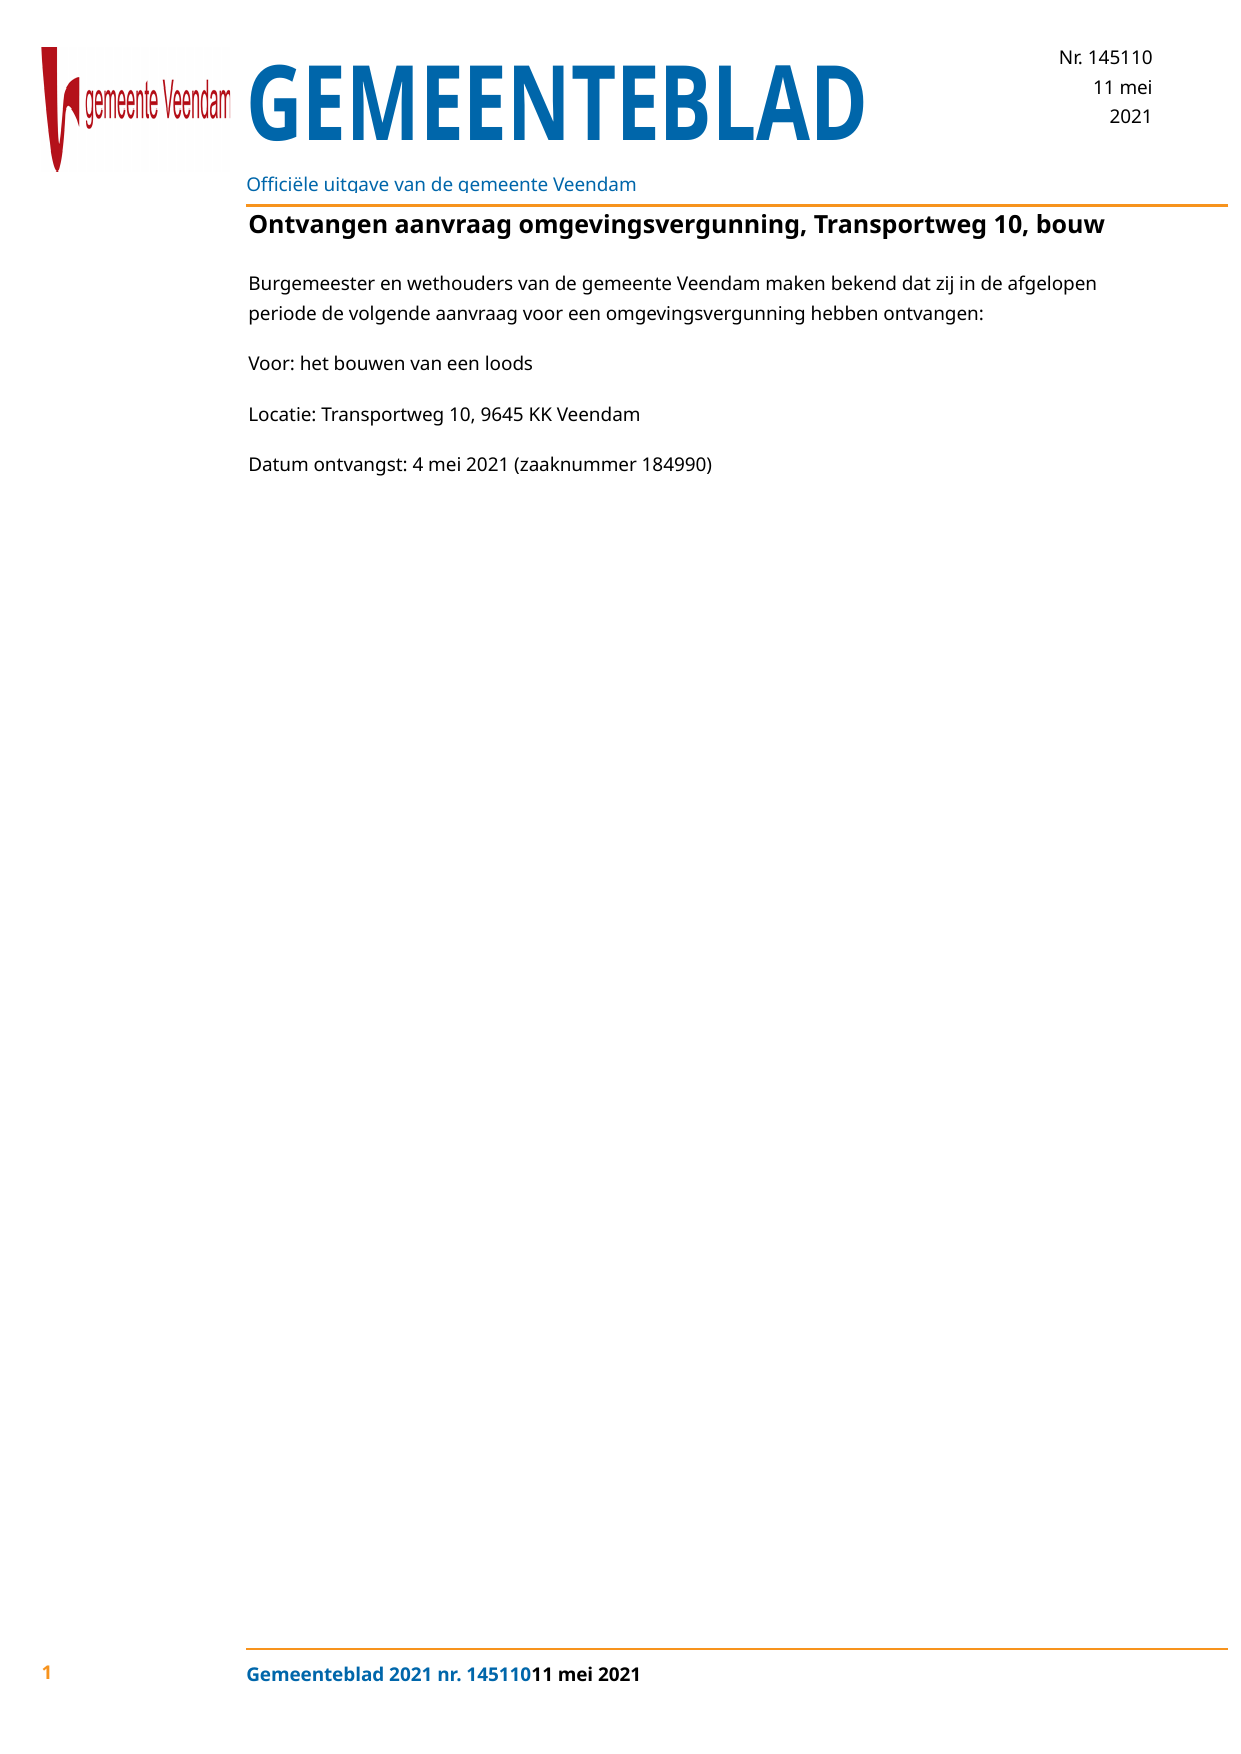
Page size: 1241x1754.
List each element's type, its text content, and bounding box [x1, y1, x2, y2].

text Ontvangen aanvraag omgevingsvergunning, Transportweg 10, bouw [248, 207, 1152, 241]
text Locatie: Transportweg 10, 9645 KK Veendam [248, 401, 1152, 426]
text Voor: het bouwen van een loods [248, 350, 1152, 376]
picture [41, 47, 231, 172]
text Burgemeester en wethouders van de gemeente Veendam maken bekend dat zij in de afgelopen periode de volgende aanvraag voor een omgevingsvergunning hebben ontvangen: [248, 270, 1152, 326]
text Datum ontvangst: 4 mei 2021 (zaaknummer 184990) [248, 451, 1152, 477]
